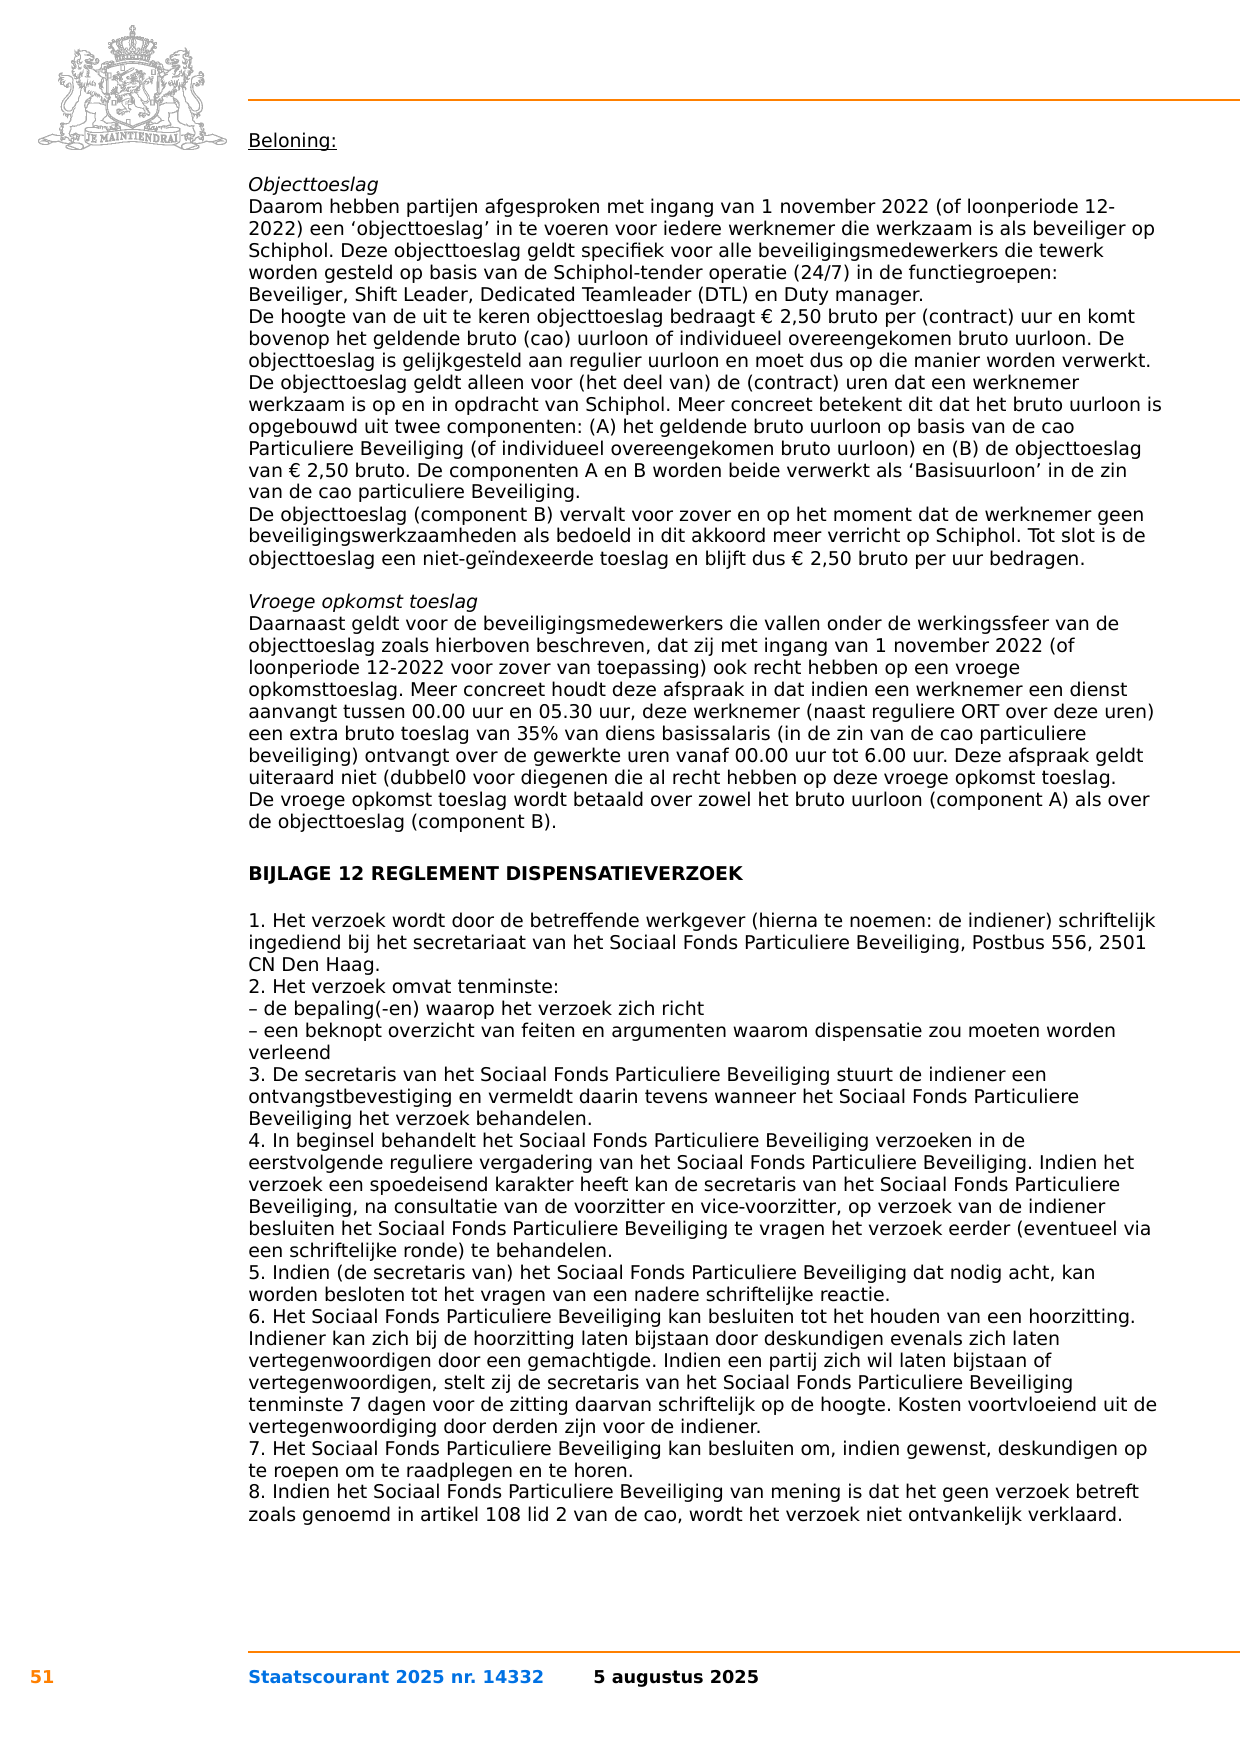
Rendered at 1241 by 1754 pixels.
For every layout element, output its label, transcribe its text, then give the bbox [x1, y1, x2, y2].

text – een beknopt overzicht van feiten en argumenten waarom dispensatie zou moeten worden verleend [248, 1020, 1163, 1064]
text Vroege opkomst toeslag [248, 591, 1163, 613]
subtitle BIJLAGE 12 REGLEMENT DISPENSATIEVERZOEK [248, 863, 1163, 885]
text Daarom hebben partijen afgesproken met ingang van 1 november 2022 (of loonperiode 12-2022) een ‘objecttoeslag’ in te voeren voor iedere werknemer die werkzaam is als beveiliger op Schiphol. Deze objecttoeslag geldt specifiek voor alle beveiligingsmedewerkers die tewerk worden gesteld op basis van de Schiphol-tender operatie (24/7) in de functiegroepen: Beveiliger, Shift Leader, Dedicated Teamleader (DTL) en Duty manager. [248, 196, 1163, 306]
text Daarnaast geldt voor de beveiligingsmedewerkers die vallen onder de werkingssfeer van de objecttoeslag zoals hierboven beschreven, dat zij met ingang van 1 november 2022 (of loonperiode 12-2022 voor zover van toepassing) ook recht hebben op een vroege opkomsttoeslag. Meer concreet houdt deze afspraak in dat indien een werknemer een dienst aanvangt tussen 00.00 uur en 05.30 uur, deze werknemer (naast reguliere ORT over deze uren) een extra bruto toeslag van 35% van diens basissalaris (in de zin van de cao particuliere beveiliging) ontvangt over de gewerkte uren vanaf 00.00 uur tot 6.00 uur. Deze afspraak geldt uiteraard niet (dubbel0 voor diegenen die al recht hebben op deze vroege opkomst toeslag. [248, 613, 1163, 789]
text 7. Het Sociaal Fonds Particuliere Beveiliging kan besluiten om, indien gewenst, deskundigen op te roepen om te raadplegen en te horen. [248, 1437, 1163, 1481]
text De hoogte van de uit te keren objecttoeslag bedraagt € 2,50 bruto per (contract) uur en komt bovenop het geldende bruto (cao) uurloon of individueel overeengekomen bruto uurloon. De objecttoeslag is gelijkgesteld aan regulier uurloon en moet dus op die manier worden verwerkt. De objecttoeslag geldt alleen voor (het deel van) de (contract) uren dat een werknemer werkzaam is op en in opdracht van Schiphol. Meer concreet betekent dit dat het bruto uurloon is opgebouwd uit twee componenten: (A) het geldende bruto uurloon op basis van de cao Particuliere Beveiliging (of individueel overeengekomen bruto uurloon) en (B) de objecttoeslag van € 2,50 bruto. De componenten A en B worden beide verwerkt als ‘Basisuurloon’ in de zin van de cao particuliere Beveiliging. [248, 306, 1163, 503]
text 2. Het verzoek omvat tenminste: [248, 976, 1163, 998]
text 4. In beginsel behandelt het Sociaal Fonds Particuliere Beveiliging verzoeken in de eerstvolgende reguliere vergadering van het Sociaal Fonds Particuliere Beveiliging. Indien het verzoek een spoedeisend karakter heeft kan de secretaris van het Sociaal Fonds Particuliere Beveiliging, na consultatie van de voorzitter en vice-voorzitter, op verzoek van de indiener besluiten het Sociaal Fonds Particuliere Beveiliging te vragen het verzoek eerder (eventueel via een schriftelijke ronde) te behandelen. [248, 1130, 1163, 1262]
text 1. Het verzoek wordt door de betreffende werkgever (hierna te noemen: de indiener) schriftelijk ingediend bij het secretariaat van het Sociaal Fonds Particuliere Beveiliging, Postbus 556, 2501 CN Den Haag. [248, 910, 1163, 976]
text Beloning: [248, 130, 1163, 152]
text De vroege opkomst toeslag wordt betaald over zowel het bruto uurloon (component A) als over de objecttoeslag (component B). [248, 789, 1163, 833]
picture [38, 25, 227, 150]
text Objecttoeslag [248, 174, 1163, 196]
text 8. Indien het Sociaal Fonds Particuliere Beveiliging van mening is dat het geen verzoek betreft zoals genoemd in artikel 108 lid 2 van de cao, wordt het verzoek niet ontvankelijk verklaard. [248, 1481, 1163, 1525]
text De objecttoeslag (component B) vervalt voor zover en op het moment dat de werknemer geen beveiligingswerkzaamheden als bedoeld in dit akkoord meer verricht op Schiphol. Tot slot is de objecttoeslag een niet-geïndexeerde toeslag en blijft dus € 2,50 bruto per uur bedragen. [248, 503, 1163, 569]
text 5. Indien (de secretaris van) het Sociaal Fonds Particuliere Beveiliging dat nodig acht, kan worden besloten tot het vragen van een nadere schriftelijke reactie. [248, 1262, 1163, 1306]
text 6. Het Sociaal Fonds Particuliere Beveiliging kan besluiten tot het houden van een hoorzitting. Indiener kan zich bij de hoorzitting laten bijstaan door deskundigen evenals zich laten vertegenwoordigen door een gemachtigde. Indien een partij zich wil laten bijstaan of vertegenwoordigen, stelt zij de secretaris van het Sociaal Fonds Particuliere Beveiliging tenminste 7 dagen voor de zitting daarvan schriftelijk op de hoogte. Kosten voortvloeiend uit de vertegenwoordiging door derden zijn voor de indiener. [248, 1306, 1163, 1437]
text 3. De secretaris van het Sociaal Fonds Particuliere Beveiliging stuurt de indiener een ontvangstbevestiging en vermeldt daarin tevens wanneer het Sociaal Fonds Particuliere Beveiliging het verzoek behandelen. [248, 1064, 1163, 1130]
text – de bepaling(-en) waarop het verzoek zich richt [248, 998, 1163, 1020]
